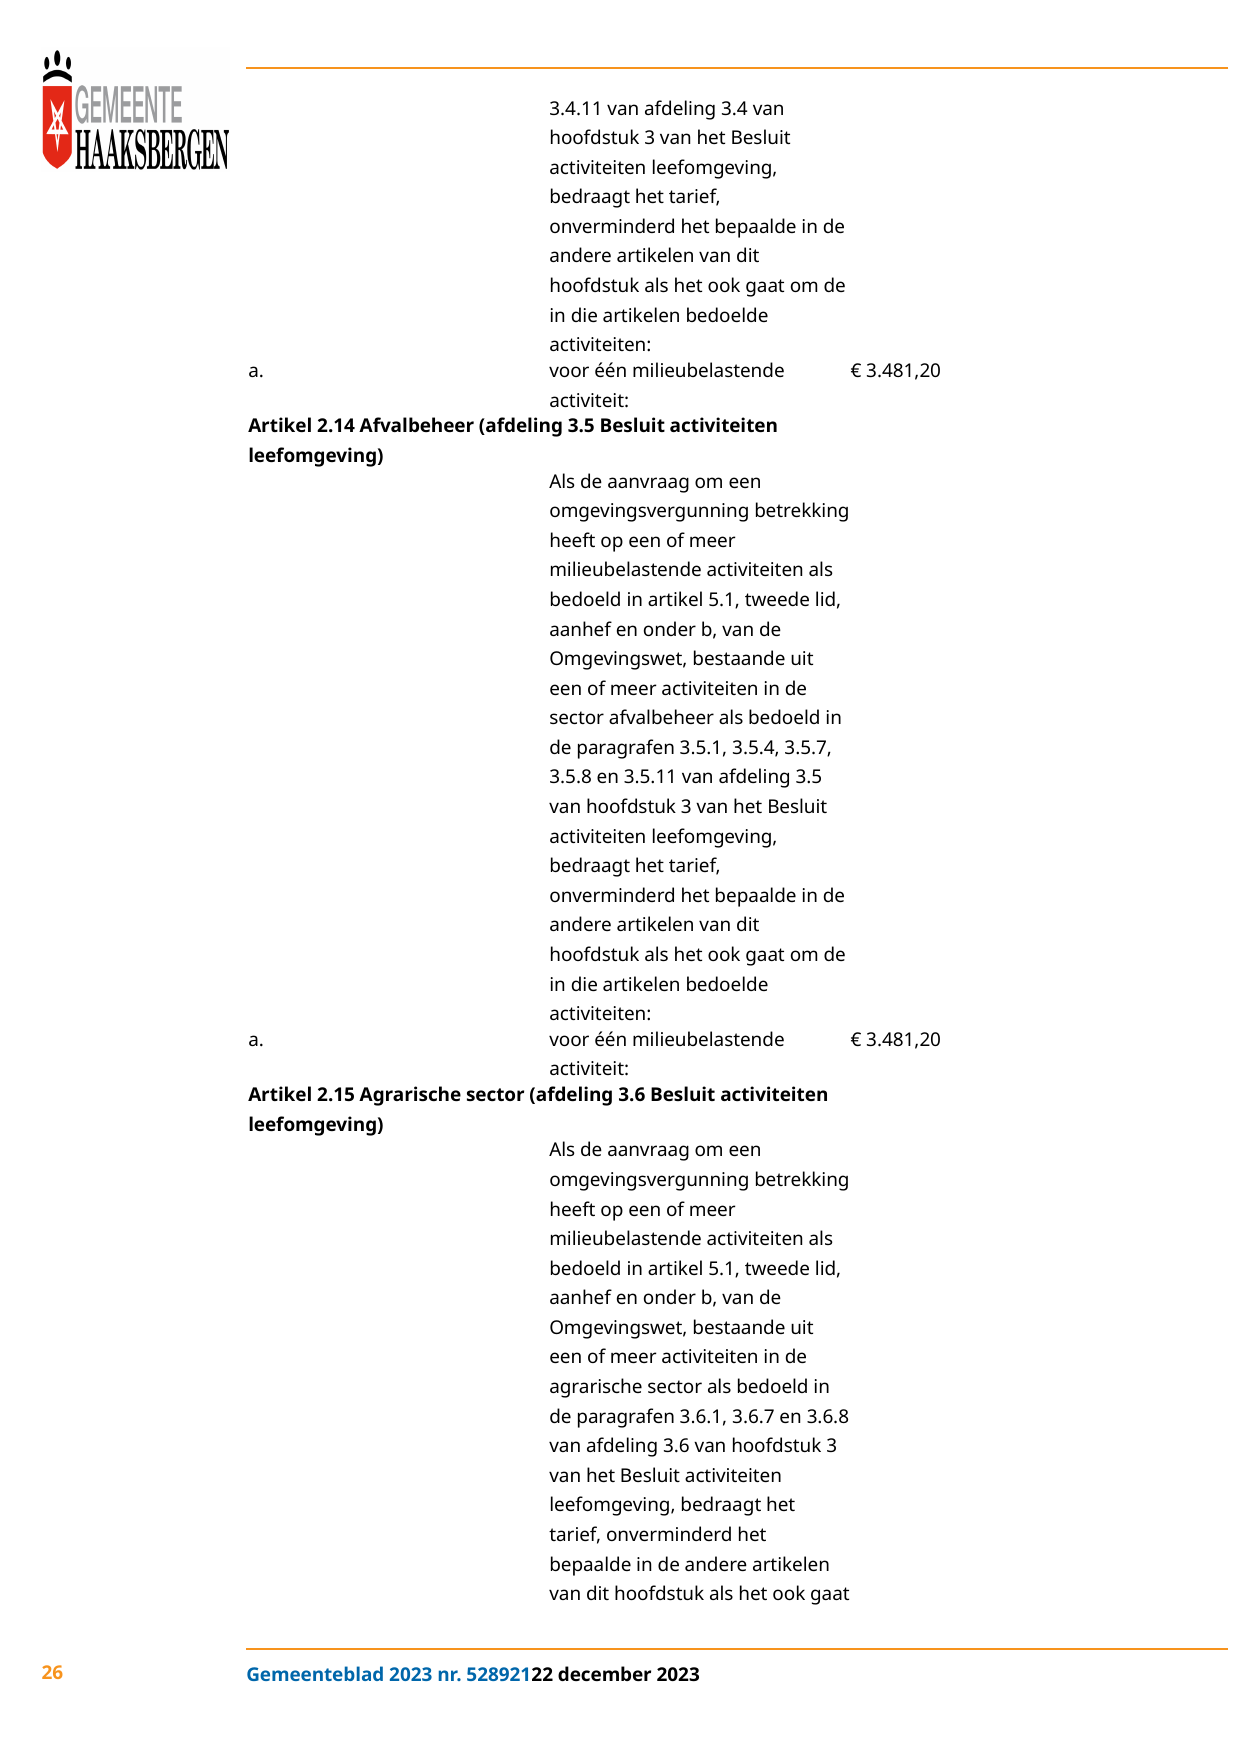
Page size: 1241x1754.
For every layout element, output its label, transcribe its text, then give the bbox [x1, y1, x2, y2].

table_cell Artikel 2.14 Afvalbeheer (afdeling 3.5 Besluit activiteiten leefomgeving) [248, 413, 850, 468]
table_cell Als de aanvraag om een omgevingsvergunning betrekking heeft op een of meer milieubelastende activiteiten als bedoeld in artikel 5.1, tweede lid, aanhef en onder b, van de Omgevingswet, bestaande uit een of meer activiteiten in de agrarische sector als bedoeld in de paragrafen 3.6.1, 3.6.7 en 3.6.8 van afdeling 3.6 van hoofdstuk 3 van het Besluit activiteiten leefomgeving, bedraagt het tarief, onverminderd het bepaalde in de andere artikelen van dit hoofdstuk als het ook gaat [549, 1137, 850, 1606]
table_cell € 3.481,20 [850, 357, 1152, 412]
table_cell voor één milieubelastende activiteit: [549, 1026, 850, 1081]
table_cell 3.4.11 van afdeling 3.4 van hoofdstuk 3 van het Besluit activiteiten leefomgeving, bedraagt het tarief, onverminderd het bepaalde in de andere artikelen van dit hoofdstuk als het ook gaat om de in die artikelen bedoelde activiteiten: [549, 95, 850, 357]
table_cell [850, 1137, 1152, 1606]
table_cell Als de aanvraag om een omgevingsvergunning betrekking heeft op een of meer milieubelastende activiteiten als bedoeld in artikel 5.1, tweede lid, aanhef en onder b, van de Omgevingswet, bestaande uit een of meer activiteiten in de sector afvalbeheer als bedoeld in de paragrafen 3.5.1, 3.5.4, 3.5.7, 3.5.8 en 3.5.11 van afdeling 3.5 van hoofdstuk 3 van het Besluit activiteiten leefomgeving, bedraagt het tarief, onverminderd het bepaalde in de andere artikelen van dit hoofdstuk als het ook gaat om de in die artikelen bedoelde activiteiten: [549, 468, 850, 1026]
table_cell [850, 1081, 1152, 1137]
table_cell [248, 95, 549, 357]
table_cell a. [248, 1026, 549, 1081]
table_cell [850, 95, 1152, 357]
table_cell voor één milieubelastende activiteit: [549, 357, 850, 412]
table_cell Artikel 2.15 Agrarische sector (afdeling 3.6 Besluit activiteiten leefomgeving) [248, 1081, 850, 1137]
table_cell [248, 468, 549, 1026]
table_cell [850, 468, 1152, 1026]
picture [41, 47, 231, 172]
table_cell [248, 1137, 549, 1606]
table_cell [850, 413, 1152, 468]
table_cell a. [248, 357, 549, 412]
table_cell € 3.481,20 [850, 1026, 1152, 1081]
